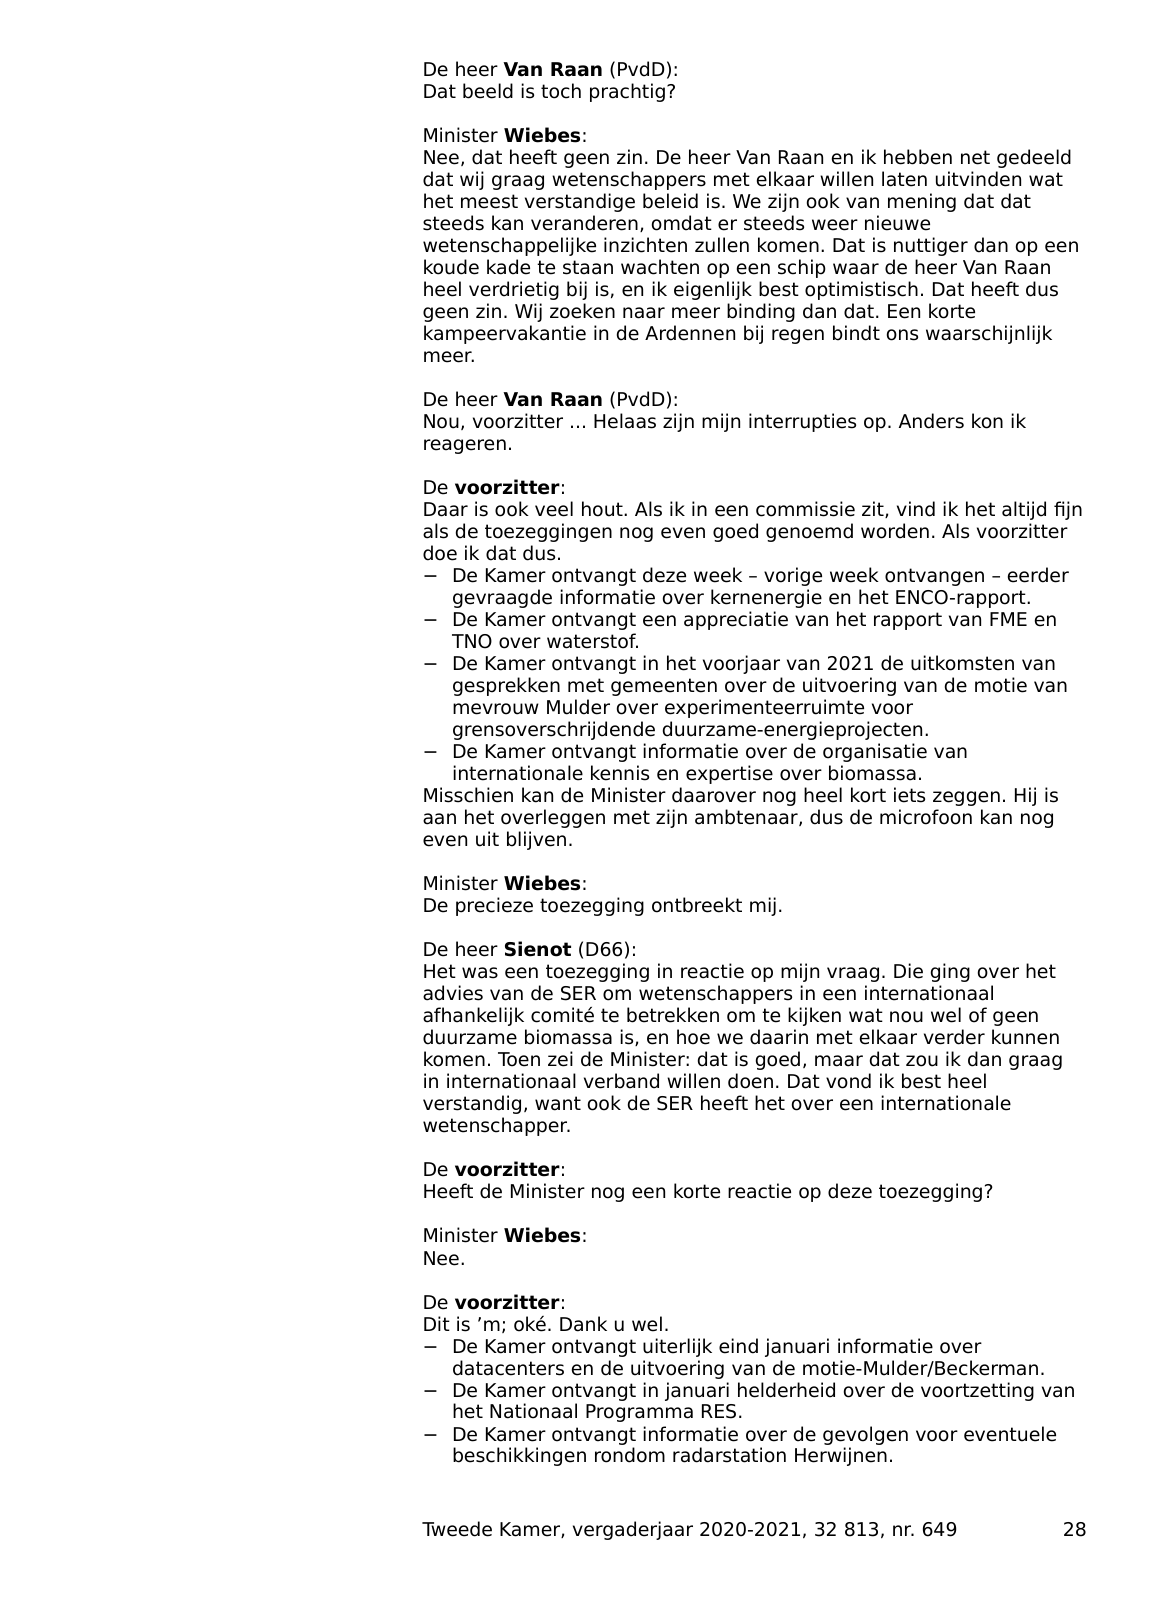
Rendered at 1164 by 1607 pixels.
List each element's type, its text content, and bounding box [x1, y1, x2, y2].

text Nee. [422, 1247, 1087, 1269]
text Nou, voorzitter ... Helaas zijn mijn interrupties op. Anders kon ik reageren. [422, 411, 1087, 455]
text De heer Van Raan (PvdD): [422, 389, 1087, 411]
text De heer Van Raan (PvdD): [422, 59, 1087, 81]
text Dat beeld is toch prachtig? [422, 81, 1087, 103]
text Minister Wiebes: [422, 1225, 1087, 1247]
text Minister Wiebes: [422, 873, 1087, 895]
text Heeft de Minister nog een korte reactie op deze toezegging? [422, 1181, 1087, 1203]
text − De Kamer ontvangt in januari helderheid over de voortzetting van het Nationaal Programma RES. [422, 1379, 1087, 1423]
text − De Kamer ontvangt een appreciatie van het rapport van FME en TNO over waterstof. [422, 609, 1087, 653]
text − De Kamer ontvangt in het voorjaar van 2021 de uitkomsten van gesprekken met gemeenten over de uitvoering van de motie van mevrouw Mulder over experimenteerruimte voor grensoverschrijdende duurzame-energieprojecten. [422, 653, 1087, 741]
text De heer Sienot (D66): [422, 939, 1087, 961]
text Dit is ’m; oké. Dank u wel. [422, 1313, 1087, 1336]
text De precieze toezegging ontbreekt mij. [422, 895, 1087, 917]
text Minister Wiebes: [422, 125, 1087, 147]
text De voorzitter: [422, 1292, 1087, 1313]
text − De Kamer ontvangt uiterlijk eind januari informatie over datacenters en de uitvoering van de motie-Mulder/Beckerman. [422, 1336, 1087, 1379]
text Het was een toezegging in reactie op mijn vraag. Die ging over het advies van de SER om wetenschappers in een internationaal afhankelijk comité te betrekken om te kijken wat nou wel of geen duurzame biomassa is, en hoe we daarin met elkaar verder kunnen komen. Toen zei de Minister: dat is goed, maar dat zou ik dan graag in internationaal verband willen doen. Dat vond ik best heel verstandig, want ook de SER heeft het over een internationale wetenschapper. [422, 961, 1087, 1137]
text − De Kamer ontvangt deze week – vorige week ontvangen – eerder gevraagde informatie over kernenergie en het ENCO-rapport. [422, 565, 1087, 609]
text Misschien kan de Minister daarover nog heel kort iets zeggen. Hij is aan het overleggen met zijn ambtenaar, dus de microfoon kan nog even uit blijven. [422, 785, 1087, 851]
text − De Kamer ontvangt informatie over de organisatie van internationale kennis en expertise over biomassa. [422, 741, 1087, 785]
text − De Kamer ontvangt informatie over de gevolgen voor eventuele beschikkingen rondom radarstation Herwijnen. [422, 1423, 1087, 1467]
text Nee, dat heeft geen zin. De heer Van Raan en ik hebben net gedeeld dat wij graag wetenschappers met elkaar willen laten uitvinden wat het meest verstandige beleid is. We zijn ook van mening dat dat steeds kan veranderen, omdat er steeds weer nieuwe wetenschappelijke inzichten zullen komen. Dat is nuttiger dan op een koude kade te staan wachten op een schip waar de heer Van Raan heel verdrietig bij is, en ik eigenlijk best optimistisch. Dat heeft dus geen zin. Wij zoeken naar meer binding dan dat. Een korte kampeervakantie in de Ardennen bij regen bindt ons waarschijnlijk meer. [422, 147, 1087, 367]
text Daar is ook veel hout. Als ik in een commissie zit, vind ik het altijd fijn als de toezeggingen nog even goed genoemd worden. Als voorzitter doe ik dat dus. [422, 499, 1087, 565]
text De voorzitter: [422, 1159, 1087, 1181]
text De voorzitter: [422, 477, 1087, 499]
